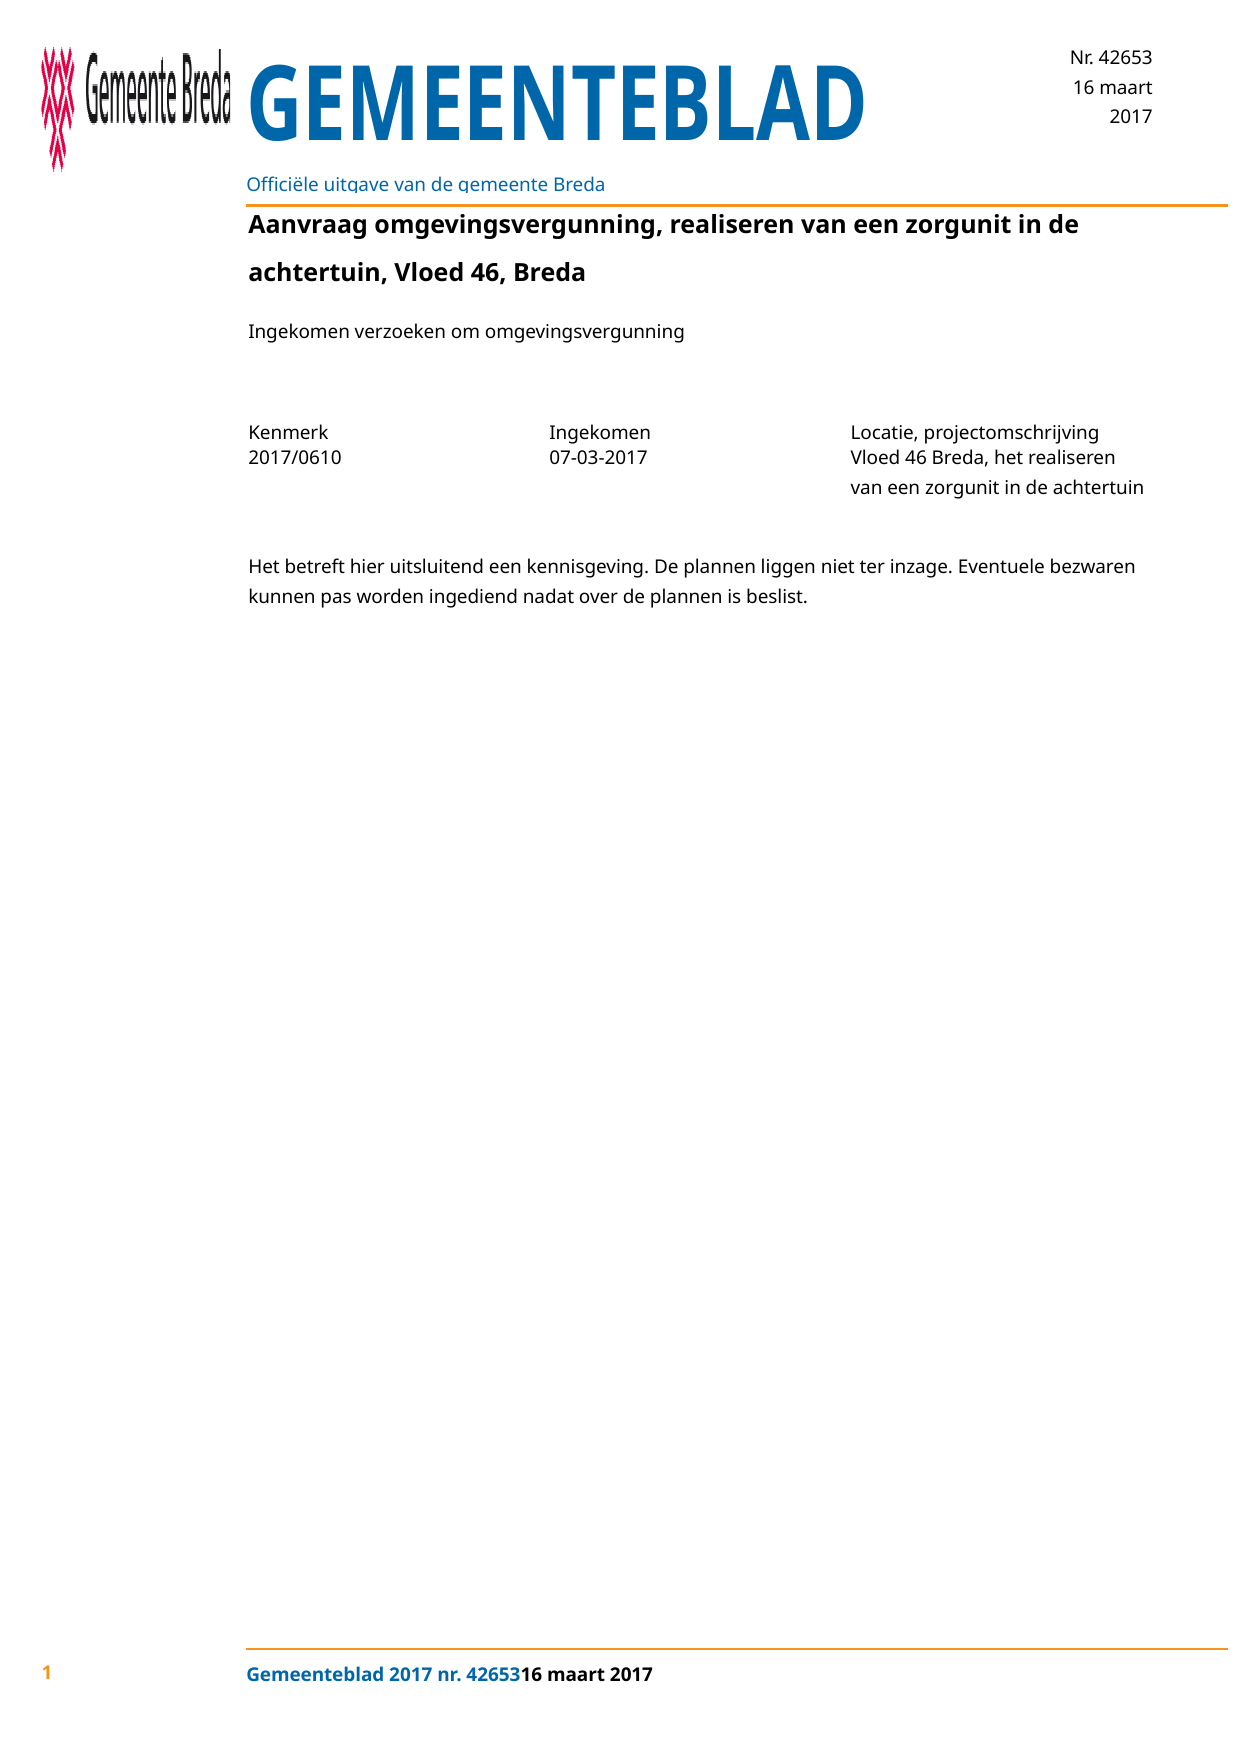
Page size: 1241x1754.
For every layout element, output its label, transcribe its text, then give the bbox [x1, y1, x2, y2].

picture [41, 47, 231, 172]
table_header Locatie, projectomschrijving [850, 419, 1152, 444]
table_cell 2017/0610 [248, 445, 549, 500]
text Aanvraag omgevingsvergunning, realiseren van een zorgunit in de achtertuin, Vloed 46, Breda [248, 207, 1152, 288]
text Het betreft hier uitsluitend een kennisgeving. De plannen liggen niet ter inzage. Eventuele bezwaren kunnen pas worden ingediend nadat over de plannen is beslist. [248, 553, 1152, 609]
table_cell 07-03-2017 [549, 445, 850, 500]
text Ingekomen verzoeken om omgevingsvergunning [248, 318, 1152, 344]
table_header Ingekomen [549, 419, 850, 444]
table_header Kenmerk [248, 419, 549, 444]
table_cell Vloed 46 Breda, het realiseren van een zorgunit in de achtertuin [850, 445, 1152, 500]
